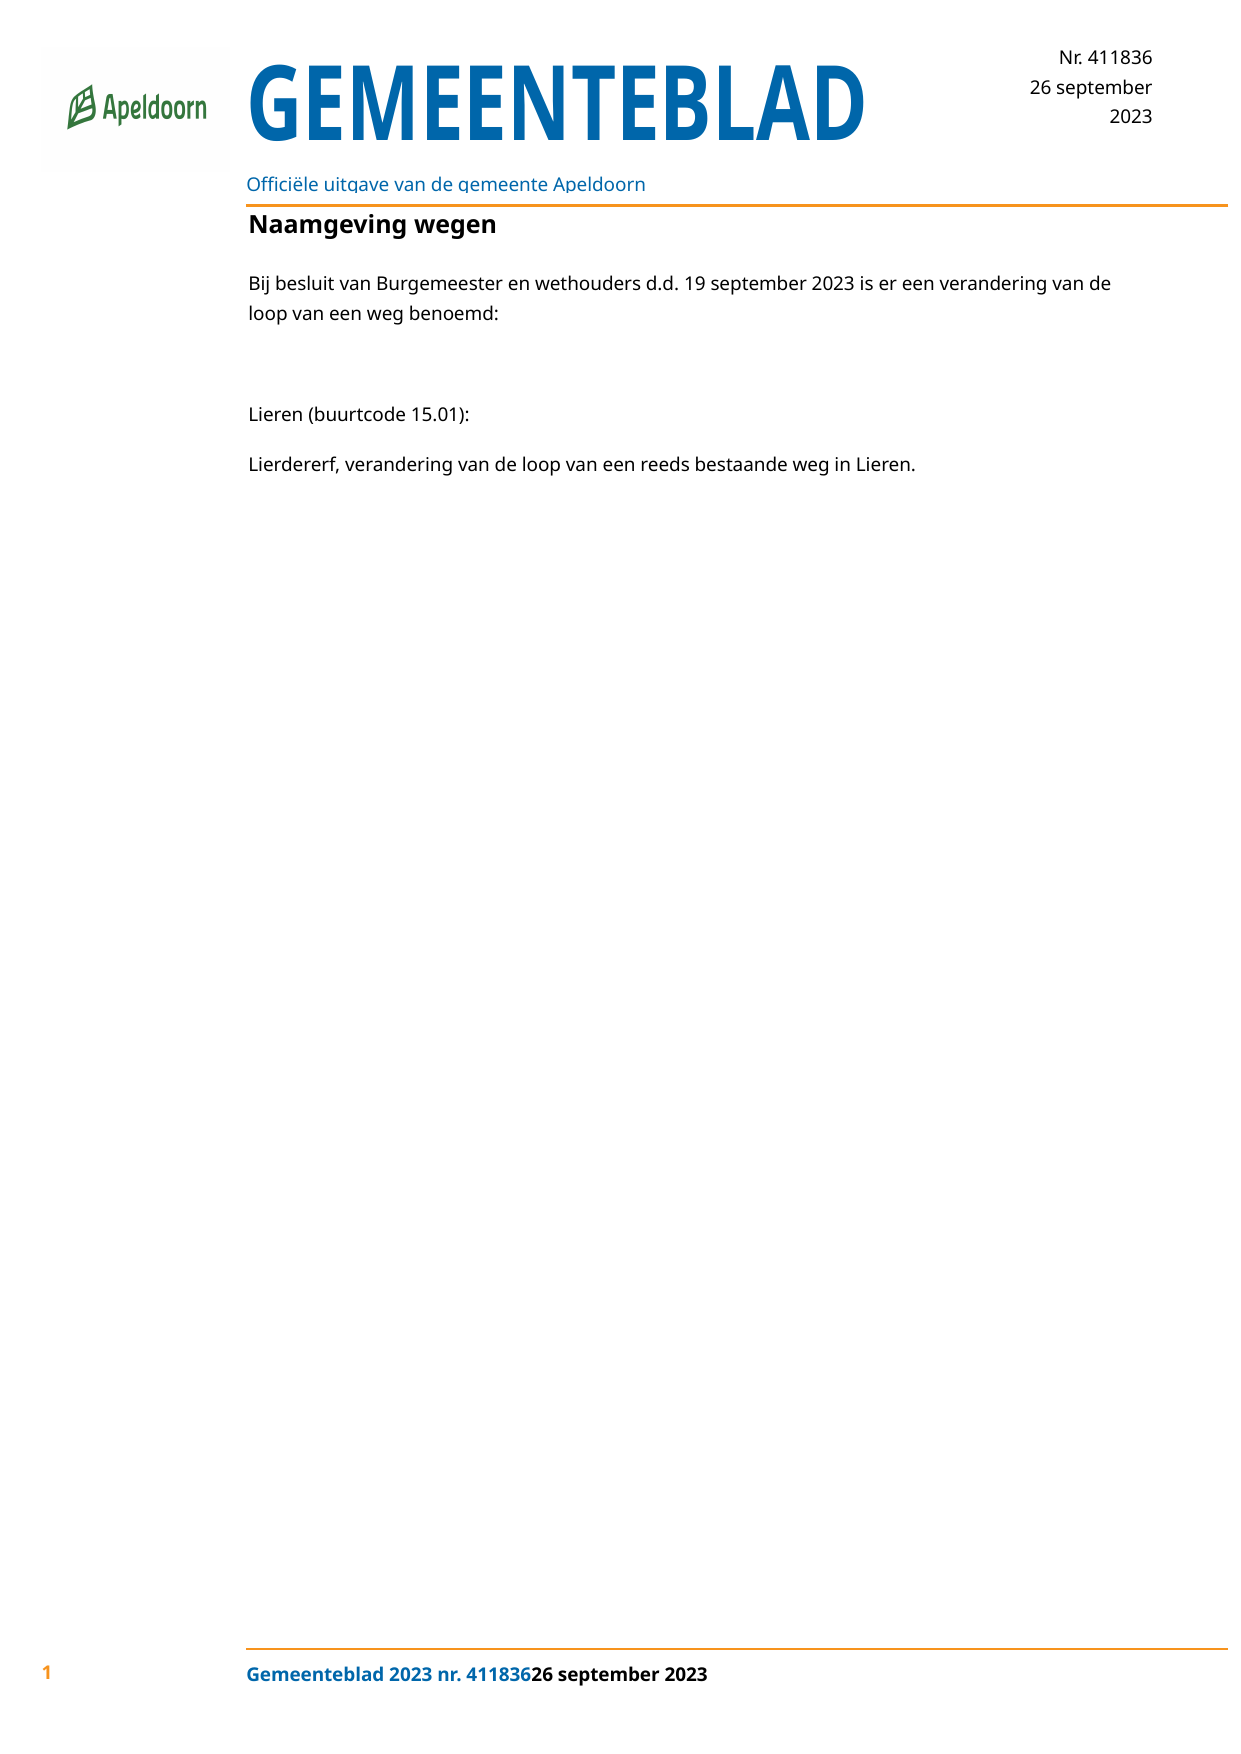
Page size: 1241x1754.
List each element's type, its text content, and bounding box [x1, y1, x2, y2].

text Naamgeving wegen [248, 207, 1152, 241]
picture [41, 47, 231, 172]
text Lieren (buurtcode 15.01): [248, 401, 1152, 426]
text Lierdererf, verandering van de loop van een reeds bestaande weg in Lieren. [248, 451, 1152, 477]
text Bij besluit van Burgemeester en wethouders d.d. 19 september 2023 is er een verandering van de loop van een weg benoemd: [248, 270, 1152, 326]
